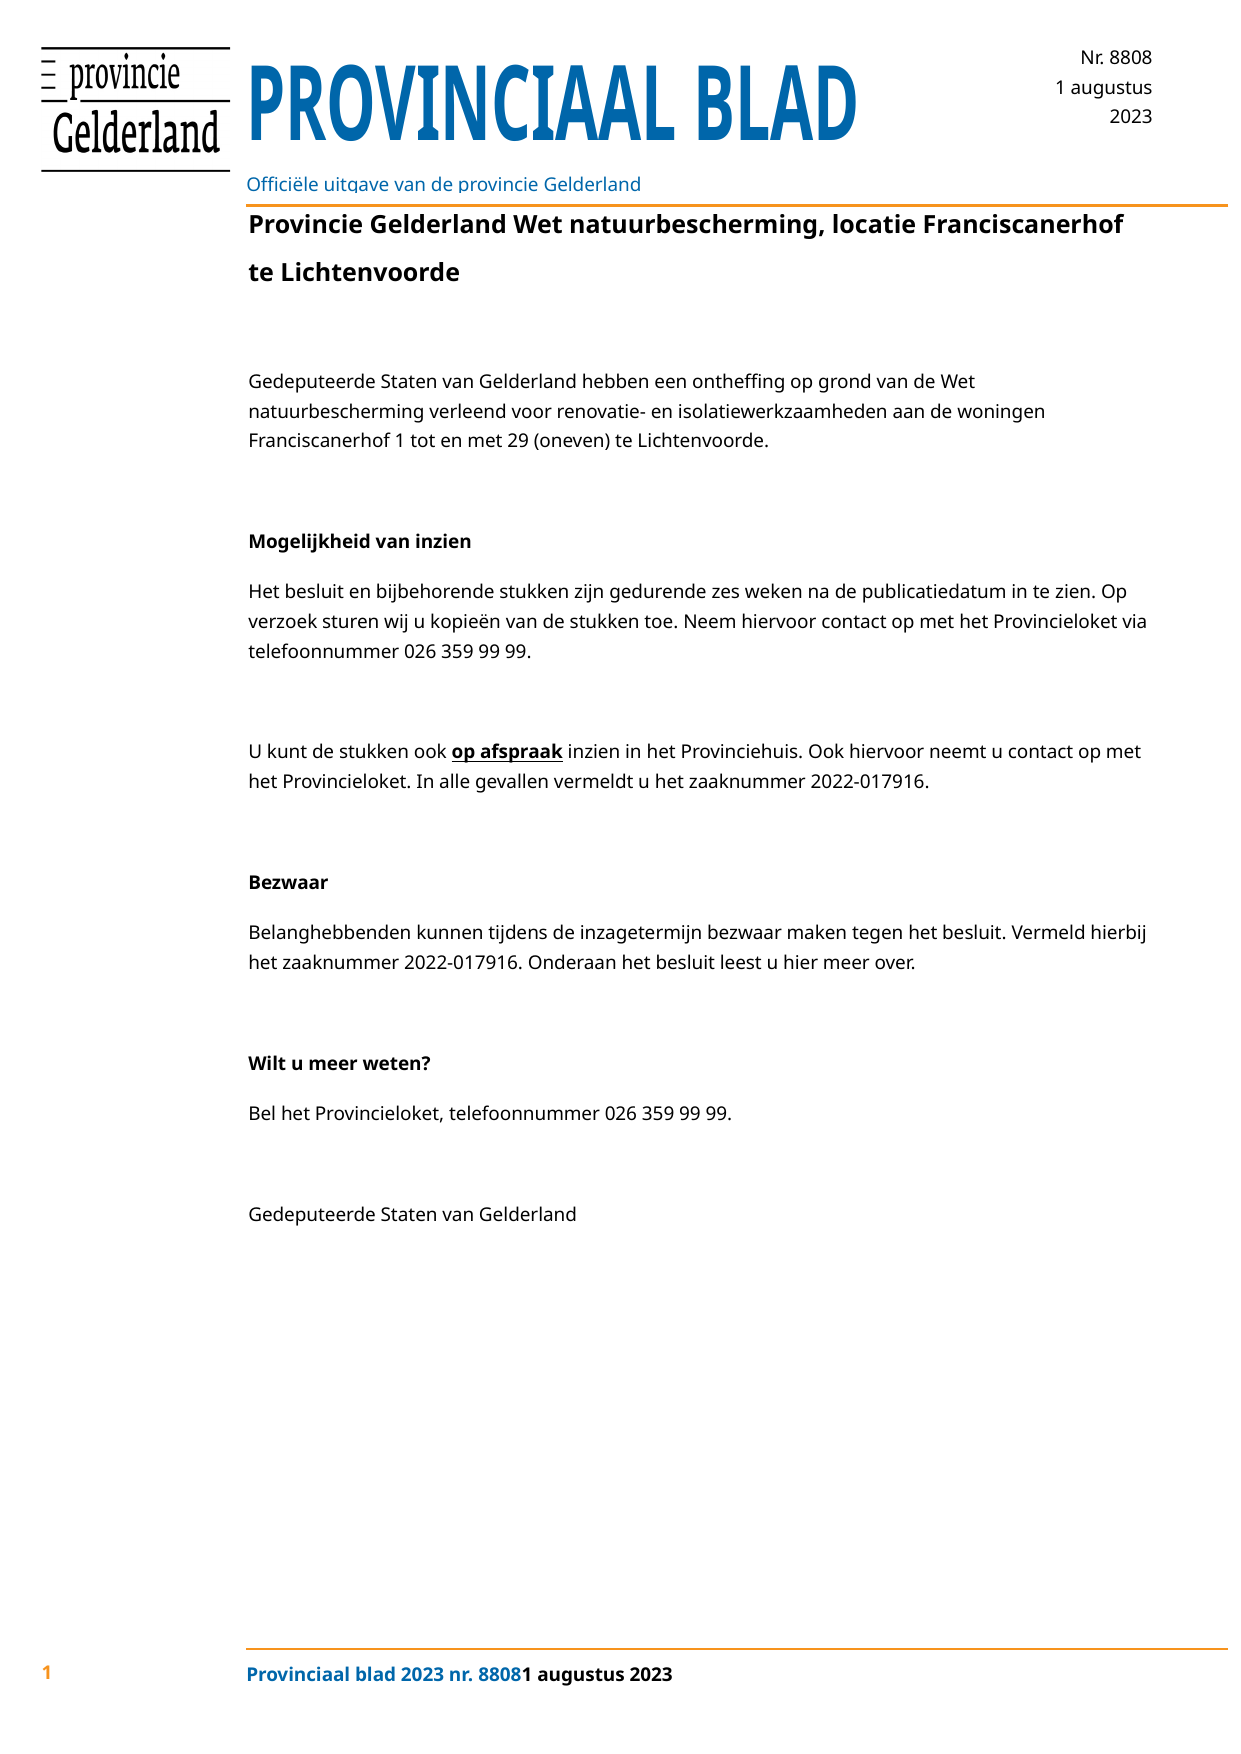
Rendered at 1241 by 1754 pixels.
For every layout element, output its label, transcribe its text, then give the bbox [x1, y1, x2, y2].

text Provincie Gelderland Wet natuurbescherming, locatie Franciscanerhof te Lichtenvoorde [248, 207, 1152, 288]
text Wilt u meer weten? [248, 1050, 1152, 1076]
text Gedeputeerde Staten van Gelderland [248, 1201, 1152, 1227]
text Gedeputeerde Staten van Gelderland hebben een ontheffing op grond van de Wet natuurbescherming verleend voor renovatie- en isolatiewerkzaamheden aan de woningen Franciscanerhof 1 tot en met 29 (oneven) te Lichtenvoorde. [248, 368, 1152, 453]
text U kunt de stukken ook op afspraak inzien in het Provinciehuis. Ook hiervoor neemt u contact op met het Provincieloket. In alle gevallen vermeldt u het zaaknummer 2022-017916. [248, 739, 1152, 794]
text Mogelijkheid van inzien [248, 528, 1152, 554]
text Belanghebbenden kunnen tijdens de inzagetermijn bezwaar maken tegen het besluit. Vermeld hierbij het zaaknummer 2022-017916. Onderaan het besluit leest u hier meer over. [248, 919, 1152, 975]
text Bel het Provincieloket, telefoonnummer 026 359 99 99. [248, 1100, 1152, 1126]
text Bezwaar [248, 869, 1152, 895]
picture [41, 47, 231, 172]
text Het besluit en bijbehorende stukken zijn gedurende zes weken na de publicatiedatum in te zien. Op verzoek sturen wij u kopieën van de stukken toe. Neem hiervoor contact op met het Provincieloket via telefoonnummer 026 359 99 99. [248, 579, 1152, 664]
